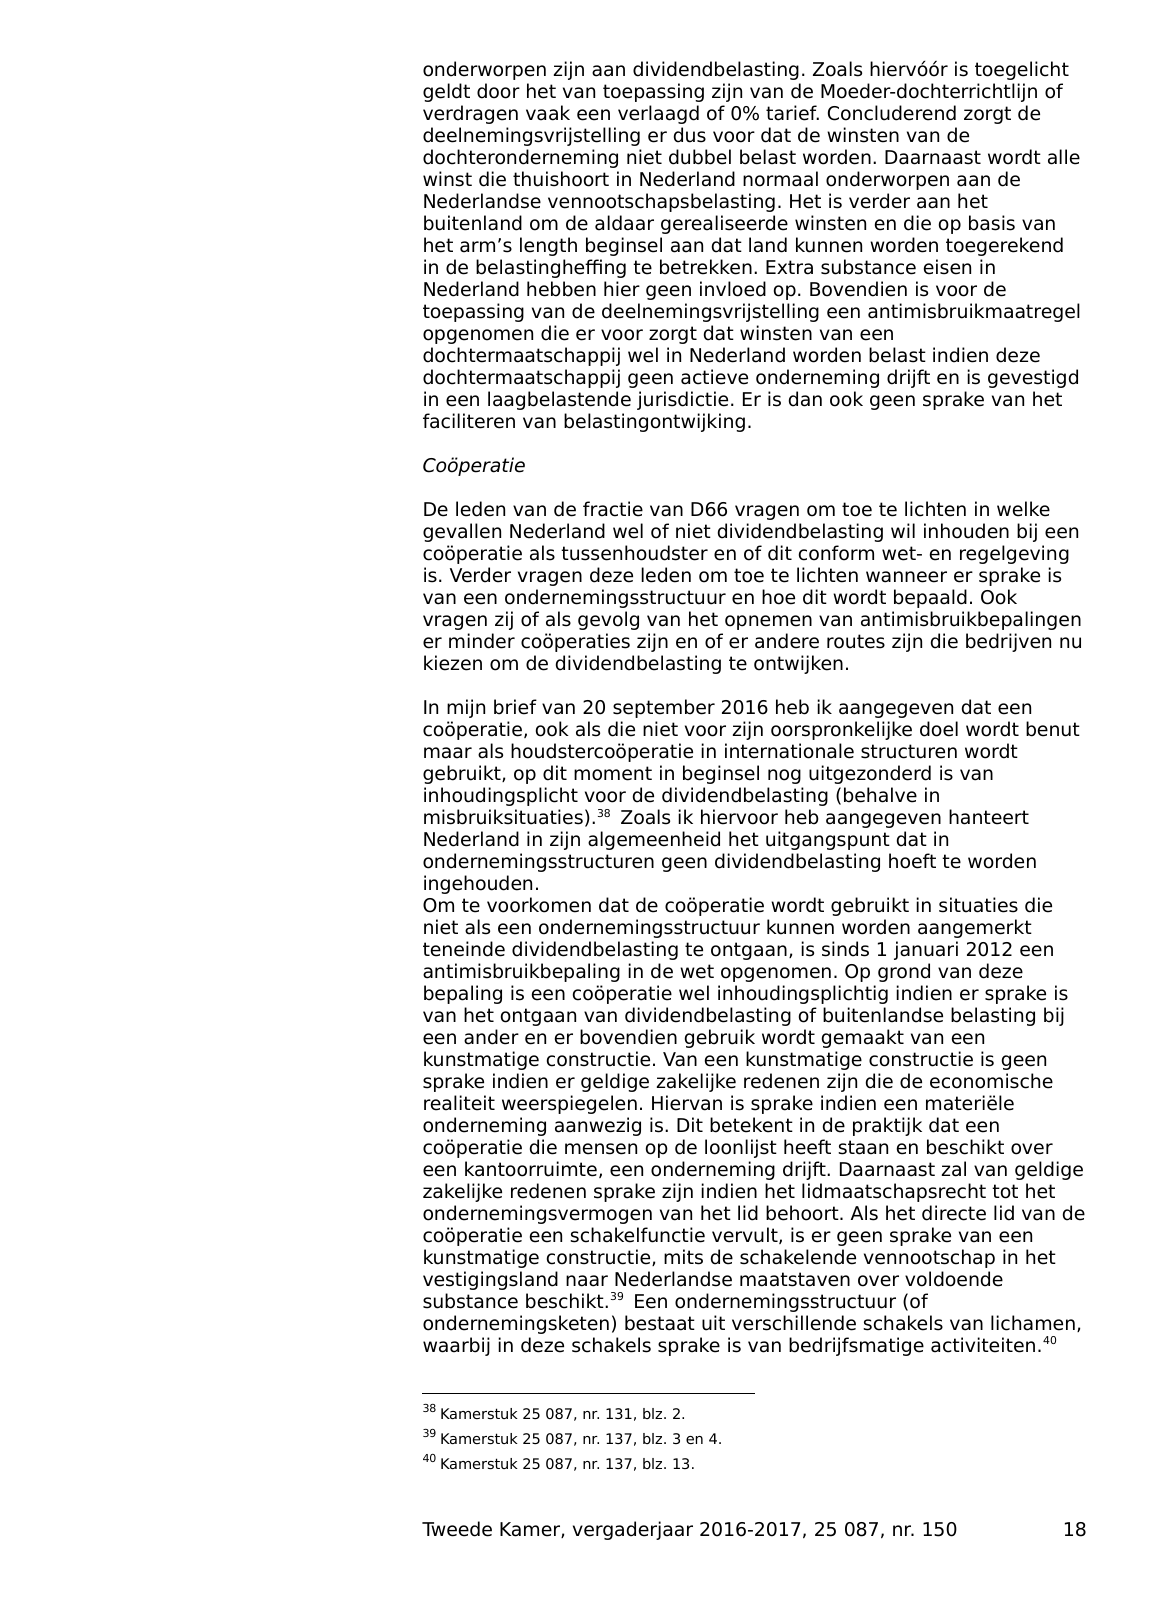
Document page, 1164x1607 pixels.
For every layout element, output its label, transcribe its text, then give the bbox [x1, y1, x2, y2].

text Kamerstuk 25 087, nr. 131, blz. 2. [422, 1402, 1087, 1424]
text onderworpen zijn aan dividendbelasting. Zoals hiervóór is toegelicht geldt door het van toepassing zijn van de Moeder-dochterrichtlijn of verdragen vaak een verlaagd of 0% tarief. Concluderend zorgt de deelnemingsvrijstelling er dus voor dat de winsten van de dochteronderneming niet dubbel belast worden. Daarnaast wordt alle winst die thuishoort in Nederland normaal onderworpen aan de Nederlandse vennootschapsbelasting. Het is verder aan het buitenland om de aldaar gerealiseerde winsten en die op basis van het arm’s length beginsel aan dat land kunnen worden toegerekend in de belastingheffing te betrekken. Extra substance eisen in Nederland hebben hier geen invloed op. Bovendien is voor de toepassing van de deelnemingsvrijstelling een antimisbruikmaatregel opgenomen die er voor zorgt dat winsten van een dochtermaatschappij wel in Nederland worden belast indien deze dochtermaatschappij geen actieve onderneming drijft en is gevestigd in een laagbelastende jurisdictie. Er is dan ook geen sprake van het faciliteren van belastingontwijking. [422, 59, 1087, 433]
subtitle Coöperatie [422, 455, 1087, 477]
text Om te voorkomen dat de coöperatie wordt gebruikt in situaties die niet als een ondernemingsstructuur kunnen worden aangemerkt teneinde dividendbelasting te ontgaan, is sinds 1 januari 2012 een antimisbruikbepaling in de wet opgenomen. Op grond van deze bepaling is een coöperatie wel inhoudingsplichtig indien er sprake is van het ontgaan van dividendbelasting of buitenlandse belasting bij een ander en er bovendien gebruik wordt gemaakt van een kunstmatige constructie. Van een kunstmatige constructie is geen sprake indien er geldige zakelijke redenen zijn die de economische realiteit weerspiegelen. Hiervan is sprake indien een materiële onderneming aanwezig is. Dit betekent in de praktijk dat een coöperatie die mensen op de loonlijst heeft staan en beschikt over een kantoorruimte, een onderneming drijft. Daarnaast zal van geldige zakelijke redenen sprake zijn indien het lidmaatschapsrecht tot het ondernemingsvermogen van het lid behoort. Als het directe lid van de coöperatie een schakelfunctie vervult, is er geen sprake van een kunstmatige constructie, mits de schakelende vennootschap in het vestigingsland naar Nederlandse maatstaven over voldoende substance beschikt. Een ondernemingsstructuur (of ondernemingsketen) bestaat uit verschillende schakels van lichamen, waarbij in deze schakels sprake is van bedrijfsmatige activiteiten. [422, 895, 1087, 1356]
text Kamerstuk 25 087, nr. 137, blz. 3 en 4. [422, 1427, 1087, 1449]
text De leden van de fractie van D66 vragen om toe te lichten in welke gevallen Nederland wel of niet dividendbelasting wil inhouden bij een coöperatie als tussenhoudster en of dit conform wet- en regelgeving is. Verder vragen deze leden om toe te lichten wanneer er sprake is van een ondernemingsstructuur en hoe dit wordt bepaald. Ook vragen zij of als gevolg van het opnemen van antimisbruikbepalingen er minder coöperaties zijn en of er andere routes zijn die bedrijven nu kiezen om de dividendbelasting te ontwijken. [422, 499, 1087, 675]
text Kamerstuk 25 087, nr. 137, blz. 13. [422, 1452, 1087, 1474]
text In mijn brief van 20 september 2016 heb ik aangegeven dat een coöperatie, ook als die niet voor zijn oorspronkelijke doel wordt benut maar als houdstercoöperatie in internationale structuren wordt gebruikt, op dit moment in beginsel nog uitgezonderd is van inhoudingsplicht voor de dividendbelasting (behalve in misbruiksituaties). Zoals ik hiervoor heb aangegeven hanteert Nederland in zijn algemeenheid het uitgangspunt dat in ondernemingsstructuren geen dividendbelasting hoeft te worden ingehouden. [422, 697, 1087, 895]
